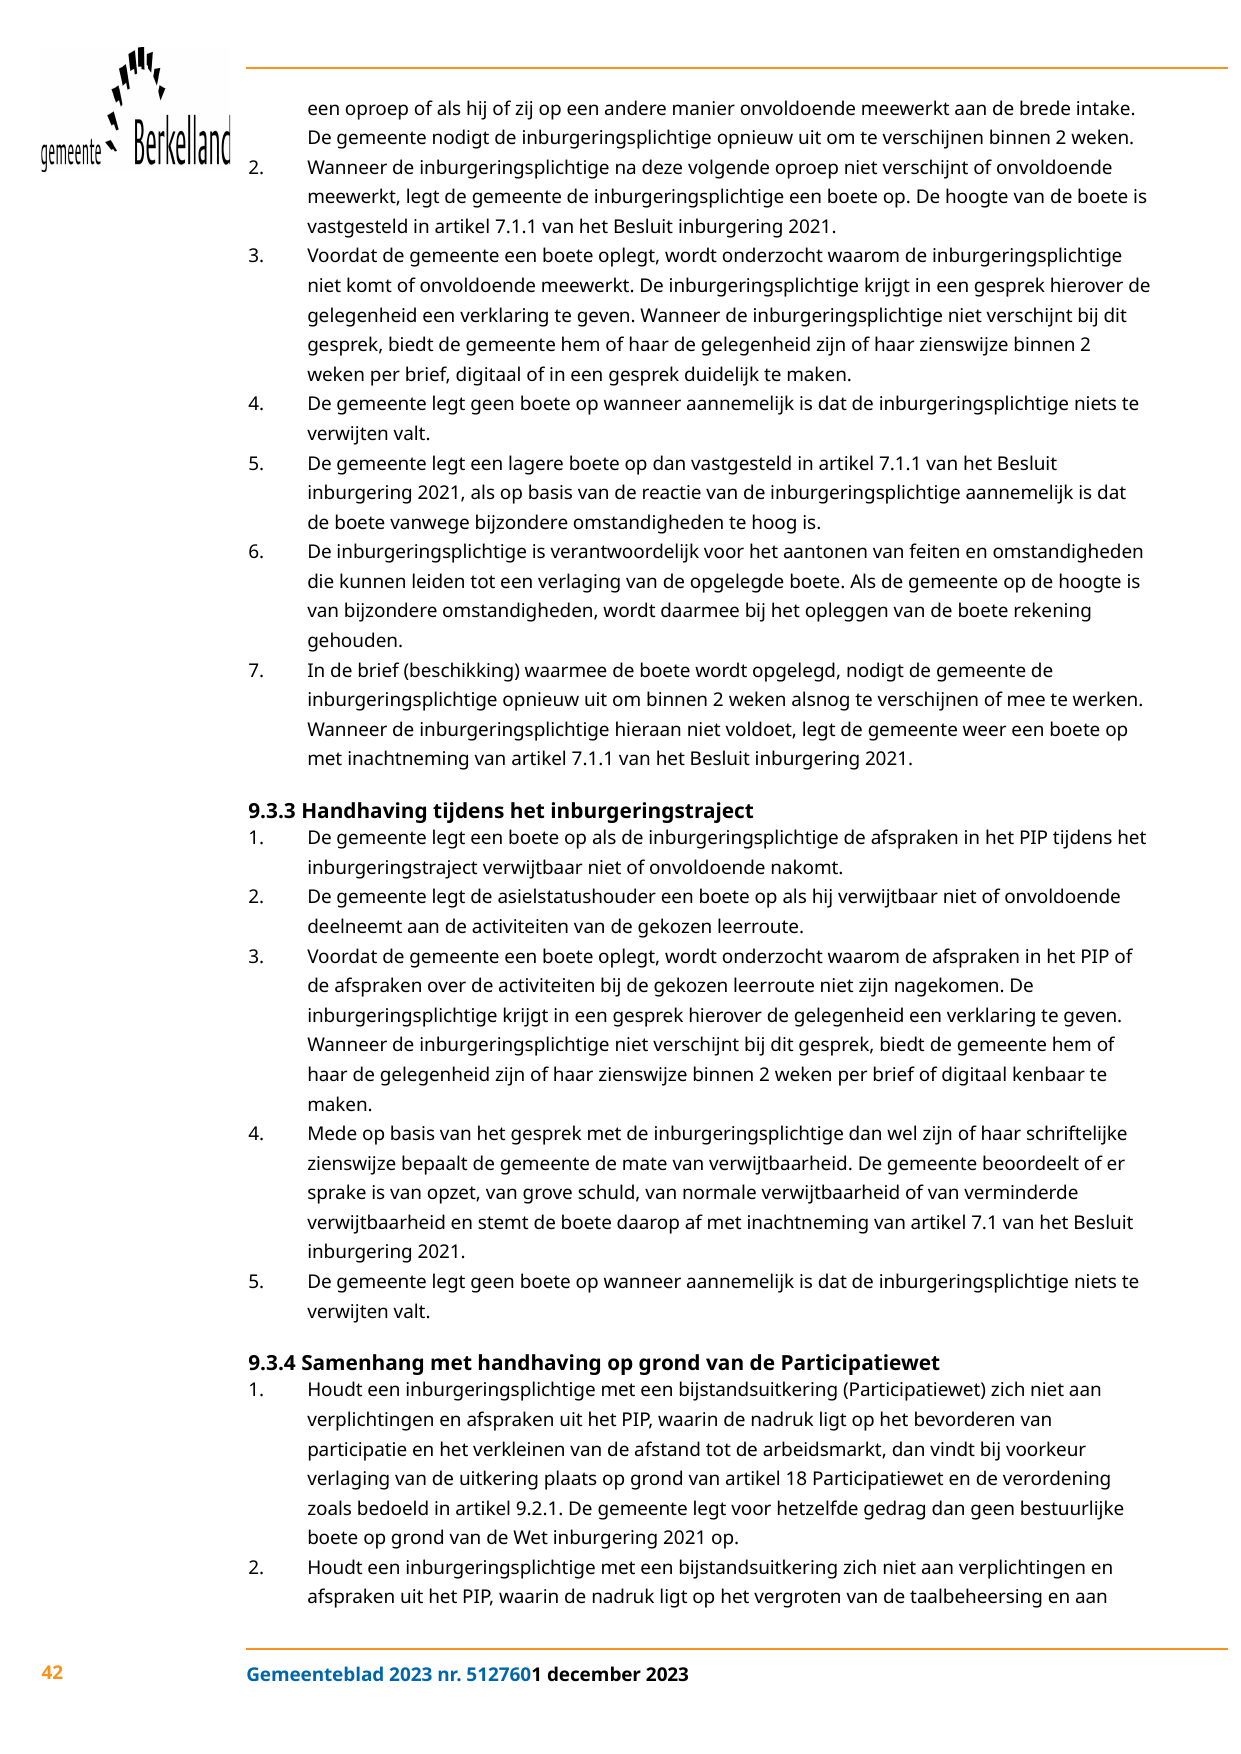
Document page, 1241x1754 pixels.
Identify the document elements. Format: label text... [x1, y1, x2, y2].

text 9.3.3 Handhaving tijdens het inburgeringstraject [248, 796, 1152, 824]
list Wanneer de inburgeringsplichtige na deze volgende oproep niet verschijnt of onvoldoende meewerkt, legt de gemeente de inburgeringsplichtige een boete op. De hoogte van de boete is vastgesteld in artikel 7.1.1 van het Besluit inburgering 2021. [248, 154, 1152, 239]
text 9.3.4 Samenhang met handhaving op grond van de Participatiewet [248, 1348, 1152, 1377]
list Houdt een inburgeringsplichtige met een bijstandsuitkering zich niet aan verplichtingen en afspraken uit het PIP, waarin de nadruk ligt op het vergroten van de taalbeheersing en aan [248, 1554, 1152, 1609]
list Houdt een inburgeringsplichtige met een bijstandsuitkering (Participatiewet) zich niet aan verplichtingen en afspraken uit het PIP, waarin de nadruk ligt op het bevorderen van participatie en het verkleinen van de afstand tot de arbeidsmarkt, dan vindt bij voorkeur verlaging van de uitkering plaats op grond van artikel 18 Participatiewet en de verordening zoals bedoeld in artikel 9.2.1. De gemeente legt voor hetzelfde gedrag dan geen bestuurlijke boete op grond van de Wet inburgering 2021 op. [248, 1377, 1152, 1550]
list De inburgeringsplichtige is verantwoordelijk voor het aantonen van feiten en omstandigheden die kunnen leiden tot een verlaging van de opgelegde boete. Als de gemeente op de hoogte is van bijzondere omstandigheden, wordt daarmee bij het opleggen van de boete rekening gehouden. [248, 538, 1152, 653]
list De gemeente legt geen boete op wanneer aannemelijk is dat de inburgeringsplichtige niets te verwijten valt. [248, 1268, 1152, 1323]
picture [41, 47, 231, 172]
list De gemeente legt een boete op als de inburgeringsplichtige de afspraken in het PIP tijdens het inburgeringstraject verwijtbaar niet of onvoldoende nakomt. [248, 824, 1152, 880]
list een oproep of als hij of zij op een andere manier onvoldoende meewerkt aan de brede intake. De gemeente nodigt de inburgeringsplichtige opnieuw uit om te verschijnen binnen 2 weken. [248, 95, 1152, 150]
list De gemeente legt een lagere boete op dan vastgesteld in artikel 7.1.1 van het Besluit inburgering 2021, als op basis van de reactie van de inburgeringsplichtige aannemelijk is dat de boete vanwege bijzondere omstandigheden te hoog is. [248, 450, 1152, 535]
list De gemeente legt geen boete op wanneer aannemelijk is dat de inburgeringsplichtige niets te verwijten valt. [248, 391, 1152, 446]
list De gemeente legt de asielstatushouder een boete op als hij verwijtbaar niet of onvoldoende deelneemt aan de activiteiten van de gekozen leerroute. [248, 884, 1152, 939]
list In de brief (beschikking) waarmee de boete wordt opgelegd, nodigt de gemeente de inburgeringsplichtige opnieuw uit om binnen 2 weken alsnog te verschijnen of mee te werken. Wanneer de inburgeringsplichtige hieraan niet voldoet, legt de gemeente weer een boete op met inachtneming van artikel 7.1.1 van het Besluit inburgering 2021. [248, 657, 1152, 771]
list Voordat de gemeente een boete oplegt, wordt onderzocht waarom de inburgeringsplichtige niet komt of onvoldoende meewerkt. De inburgeringsplichtige krijgt in een gesprek hierover de gelegenheid een verklaring te geven. Wanneer de inburgeringsplichtige niet verschijnt bij dit gesprek, biedt de gemeente hem of haar de gelegenheid zijn of haar zienswijze binnen 2 weken per brief, digitaal of in een gesprek duidelijk te maken. [248, 243, 1152, 387]
list Voordat de gemeente een boete oplegt, wordt onderzocht waarom de afspraken in het PIP of de afspraken over de activiteiten bij de gekozen leerroute niet zijn nagekomen. De inburgeringsplichtige krijgt in een gesprek hierover de gelegenheid een verklaring te geven. Wanneer de inburgeringsplichtige niet verschijnt bij dit gesprek, biedt de gemeente hem of haar de gelegenheid zijn of haar zienswijze binnen 2 weken per brief of digitaal kenbaar te maken. [248, 943, 1152, 1116]
list Mede op basis van het gesprek met de inburgeringsplichtige dan wel zijn of haar schriftelijke zienswijze bepaalt de gemeente de mate van verwijtbaarheid. De gemeente beoordeelt of er sprake is van opzet, van grove schuld, van normale verwijtbaarheid of van verminderde verwijtbaarheid en stemt de boete daarop af met inachtneming van artikel 7.1 van het Besluit inburgering 2021. [248, 1120, 1152, 1264]
